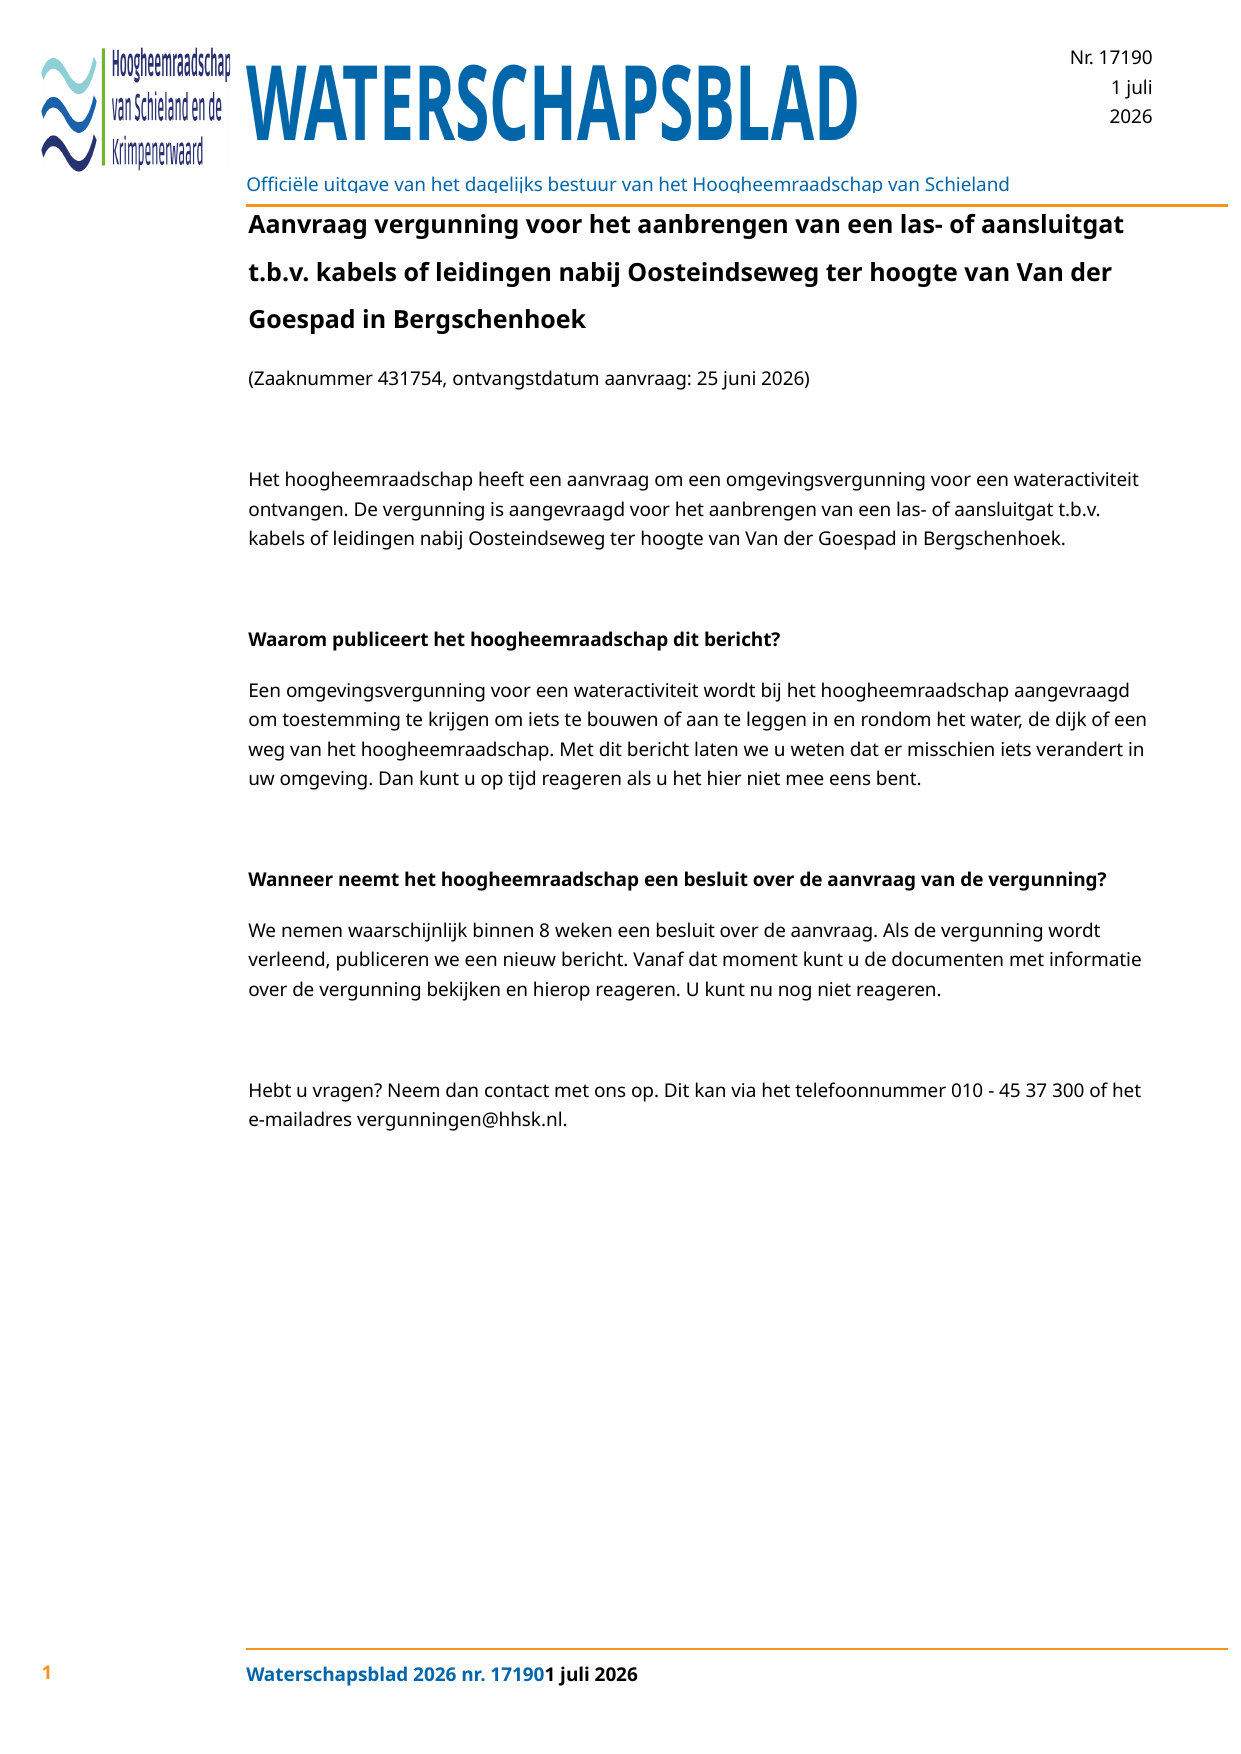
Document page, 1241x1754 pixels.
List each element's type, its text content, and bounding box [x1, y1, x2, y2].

picture [41, 47, 231, 172]
text Een omgevingsvergunning voor een wateractiviteit wordt bij het hoogheemraadschap aangevraagd om toestemming te krijgen om iets te bouwen of aan te leggen in en rondom het water, de dijk of een weg van het hoogheemraadschap. Met dit bericht laten we u weten dat er misschien iets verandert in uw omgeving. Dan kunt u op tijd reageren als u het hier niet mee eens bent. [248, 677, 1152, 791]
text Hebt u vragen? Neem dan contact met ons op. Dit kan via het telefoonnummer 010 - 45 37 300 of het e-mailadres vergunningen@hhsk.nl. [248, 1077, 1152, 1132]
text (Zaaknummer 431754, ontvangstdatum aanvraag: 25 juni 2026) [248, 366, 1152, 391]
text Wanneer neemt het hoogheemraadschap een besluit over de aanvraag van de vergunning? [248, 866, 1152, 892]
text Waarom publiceert het hoogheemraadschap dit bericht? [248, 626, 1152, 652]
text We nemen waarschijnlijk binnen 8 weken een besluit over de aanvraag. Als de vergunning wordt verleend, publiceren we een nieuw bericht. Vanaf dat moment kunt u de documenten met informatie over de vergunning bekijken en hierop reageren. U kunt nu nog niet reageren. [248, 917, 1152, 1002]
text Het hoogheemraadschap heeft een aanvraag om een omgevingsvergunning voor een wateractiviteit ontvangen. De vergunning is aangevraagd voor het aanbrengen van een las- of aansluitgat t.b.v. kabels of leidingen nabij Oosteindseweg ter hoogte van Van der Goespad in Bergschenhoek. [248, 466, 1152, 551]
text Aanvraag vergunning voor het aanbrengen van een las- of aansluitgat t.b.v. kabels of leidingen nabij Oosteindseweg ter hoogte van Van der Goespad in Bergschenhoek [248, 207, 1152, 336]
